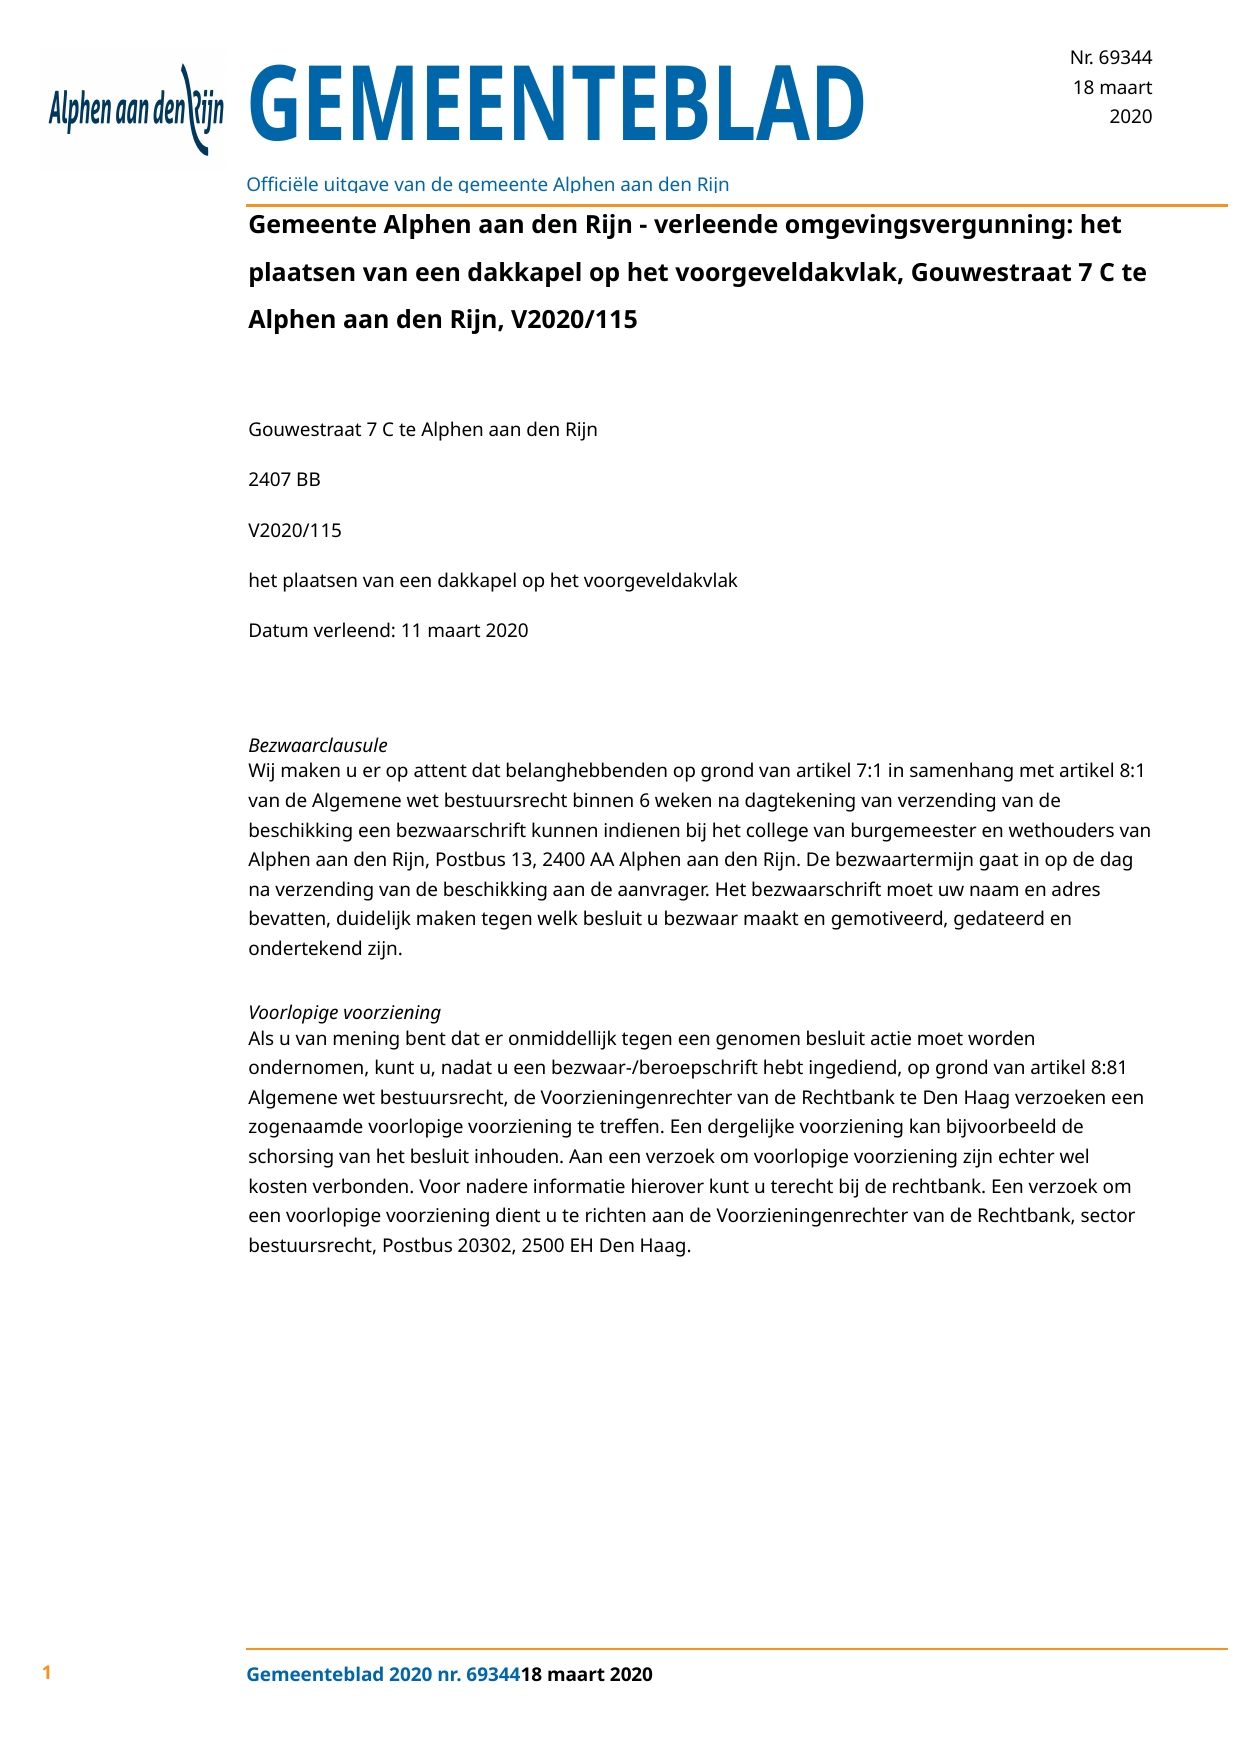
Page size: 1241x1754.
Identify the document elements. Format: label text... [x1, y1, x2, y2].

text Bezwaarclausule [248, 732, 1152, 758]
text 2407 BB [248, 466, 1152, 492]
picture [41, 47, 231, 172]
text Als u van mening bent dat er onmiddellijk tegen een genomen besluit actie moet worden ondernomen, kunt u, nadat u een bezwaar-/beroepschrift hebt ingediend, op grond van artikel 8:81 Algemene wet bestuursrecht, de Voorzieningenrechter van de Rechtbank te Den Haag verzoeken een zogenaamde voorlopige voorziening te treffen. Een dergelijke voorziening kan bijvoorbeeld de schorsing van het besluit inhouden. Aan een verzoek om voorlopige voorziening zijn echter wel kosten verbonden. Voor nadere informatie hierover kunt u terecht bij de rechtbank. Een verzoek om een voorlopige voorziening dient u te richten aan de Voorzieningenrechter van de Rechtbank, sector bestuursrecht, Postbus 20302, 2500 EH Den Haag. [248, 1025, 1152, 1258]
text het plaatsen van een dakkapel op het voorgeveldakvlak [248, 567, 1152, 593]
text Gemeente Alphen aan den Rijn - verleende omgevingsvergunning: het plaatsen van een dakkapel op het voorgeveldakvlak, Gouwestraat 7 C te Alphen aan den Rijn, V2020/115 [248, 207, 1152, 336]
text Gouwestraat 7 C te Alphen aan den Rijn [248, 416, 1152, 442]
text Voorlopige voorziening [248, 999, 1152, 1025]
text V2020/115 [248, 517, 1152, 542]
text Datum verleend: 11 maart 2020 [248, 618, 1152, 643]
text Wij maken u er op attent dat belanghebbenden op grond van artikel 7:1 in samenhang met artikel 8:1 van de Algemene wet bestuursrecht binnen 6 weken na dagtekening van verzending van de beschikking een bezwaarschrift kunnen indienen bij het college van burgemeester en wethouders van Alphen aan den Rijn, Postbus 13, 2400 AA Alphen aan den Rijn. De bezwaartermijn gaat in op de dag na verzending van de beschikking aan de aanvrager. Het bezwaarschrift moet uw naam en adres bevatten, duidelijk maken tegen welk besluit u bezwaar maakt en gemotiveerd, gedateerd en ondertekend zijn. [248, 758, 1152, 961]
